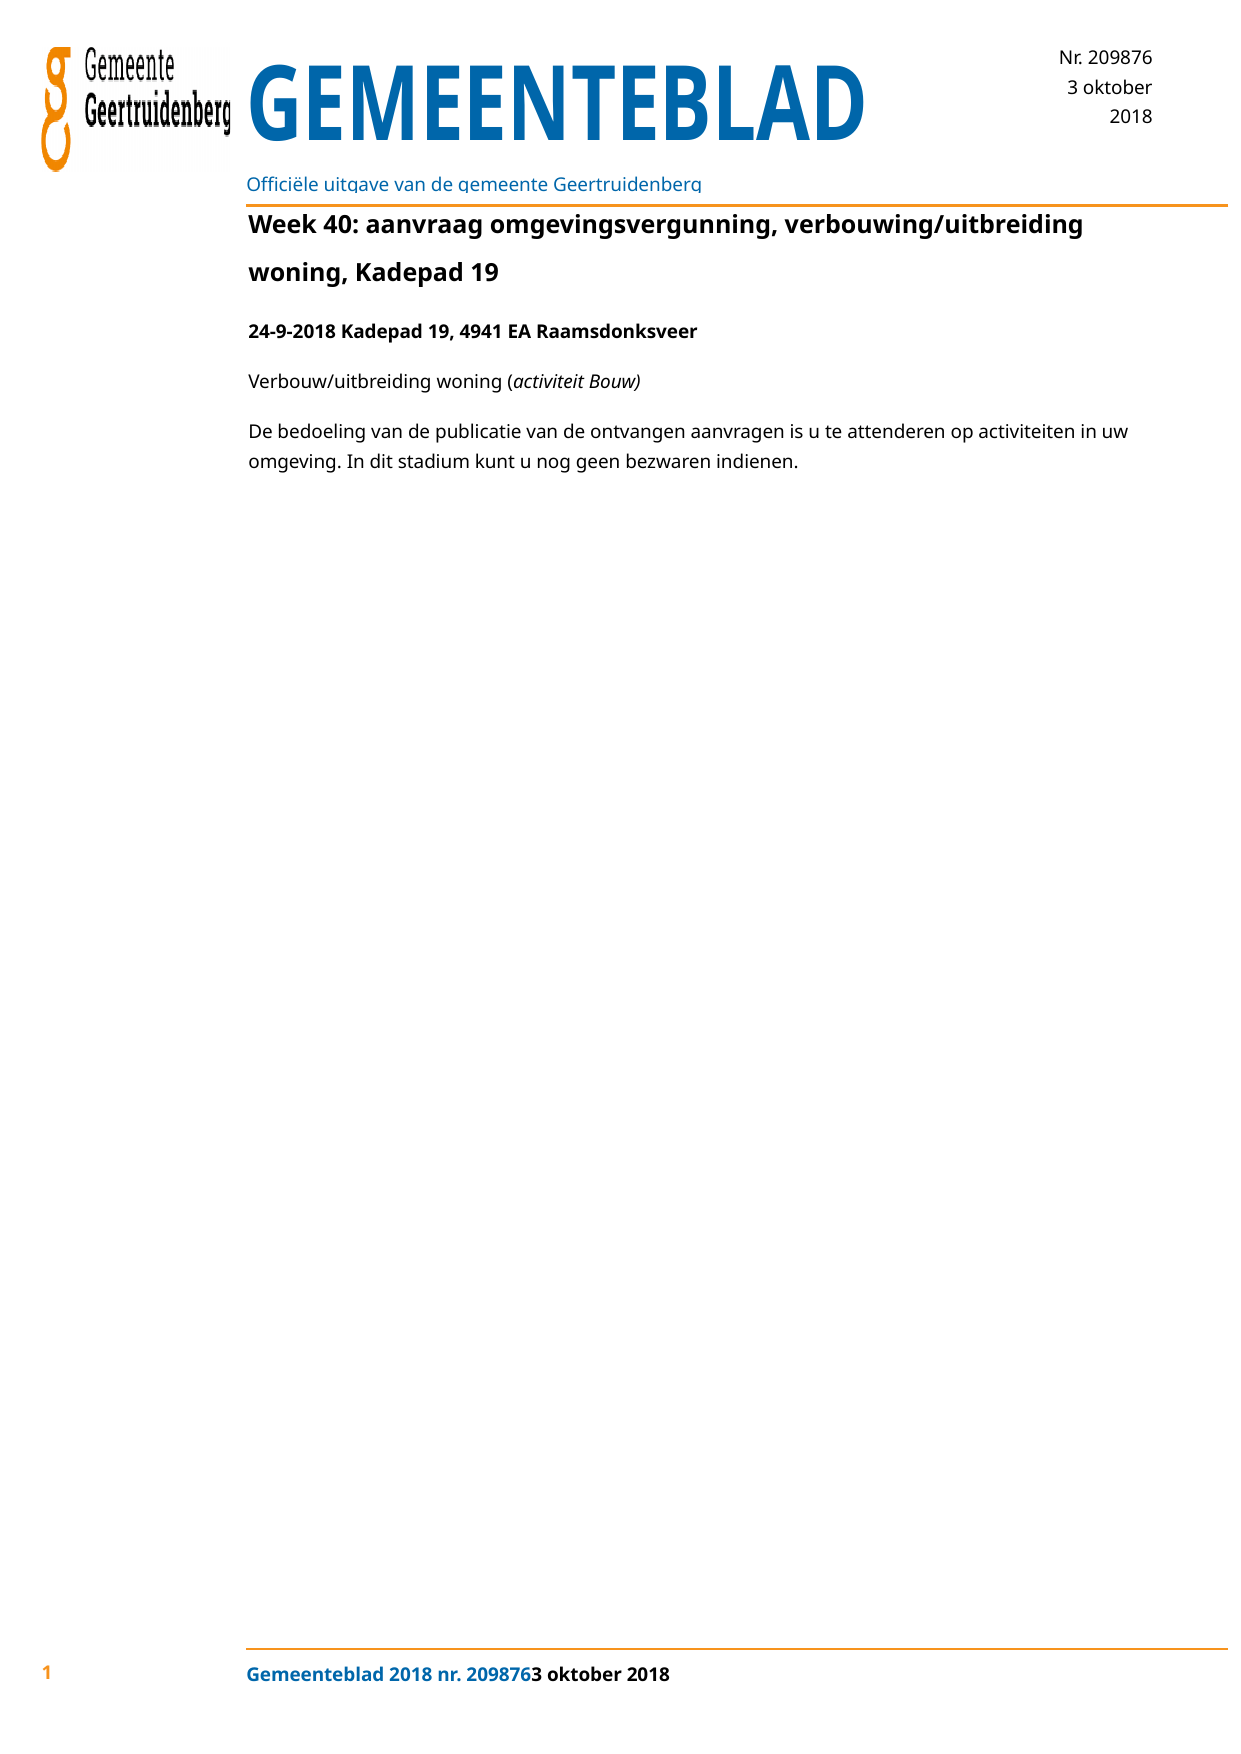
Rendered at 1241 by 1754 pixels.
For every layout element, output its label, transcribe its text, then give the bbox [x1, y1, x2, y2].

text 24-9-2018 Kadepad 19, 4941 EA Raamsdonksveer [248, 318, 1152, 344]
picture [41, 47, 231, 172]
text De bedoeling van de publicatie van de ontvangen aanvragen is u te attenderen op activiteiten in uw omgeving. In dit stadium kunt u nog geen bezwaren indienen. [248, 419, 1152, 474]
text Week 40: aanvraag omgevingsvergunning, verbouwing/uitbreiding woning, Kadepad 19 [248, 207, 1152, 288]
text Verbouw/uitbreiding woning (activiteit Bouw) [248, 368, 1152, 394]
